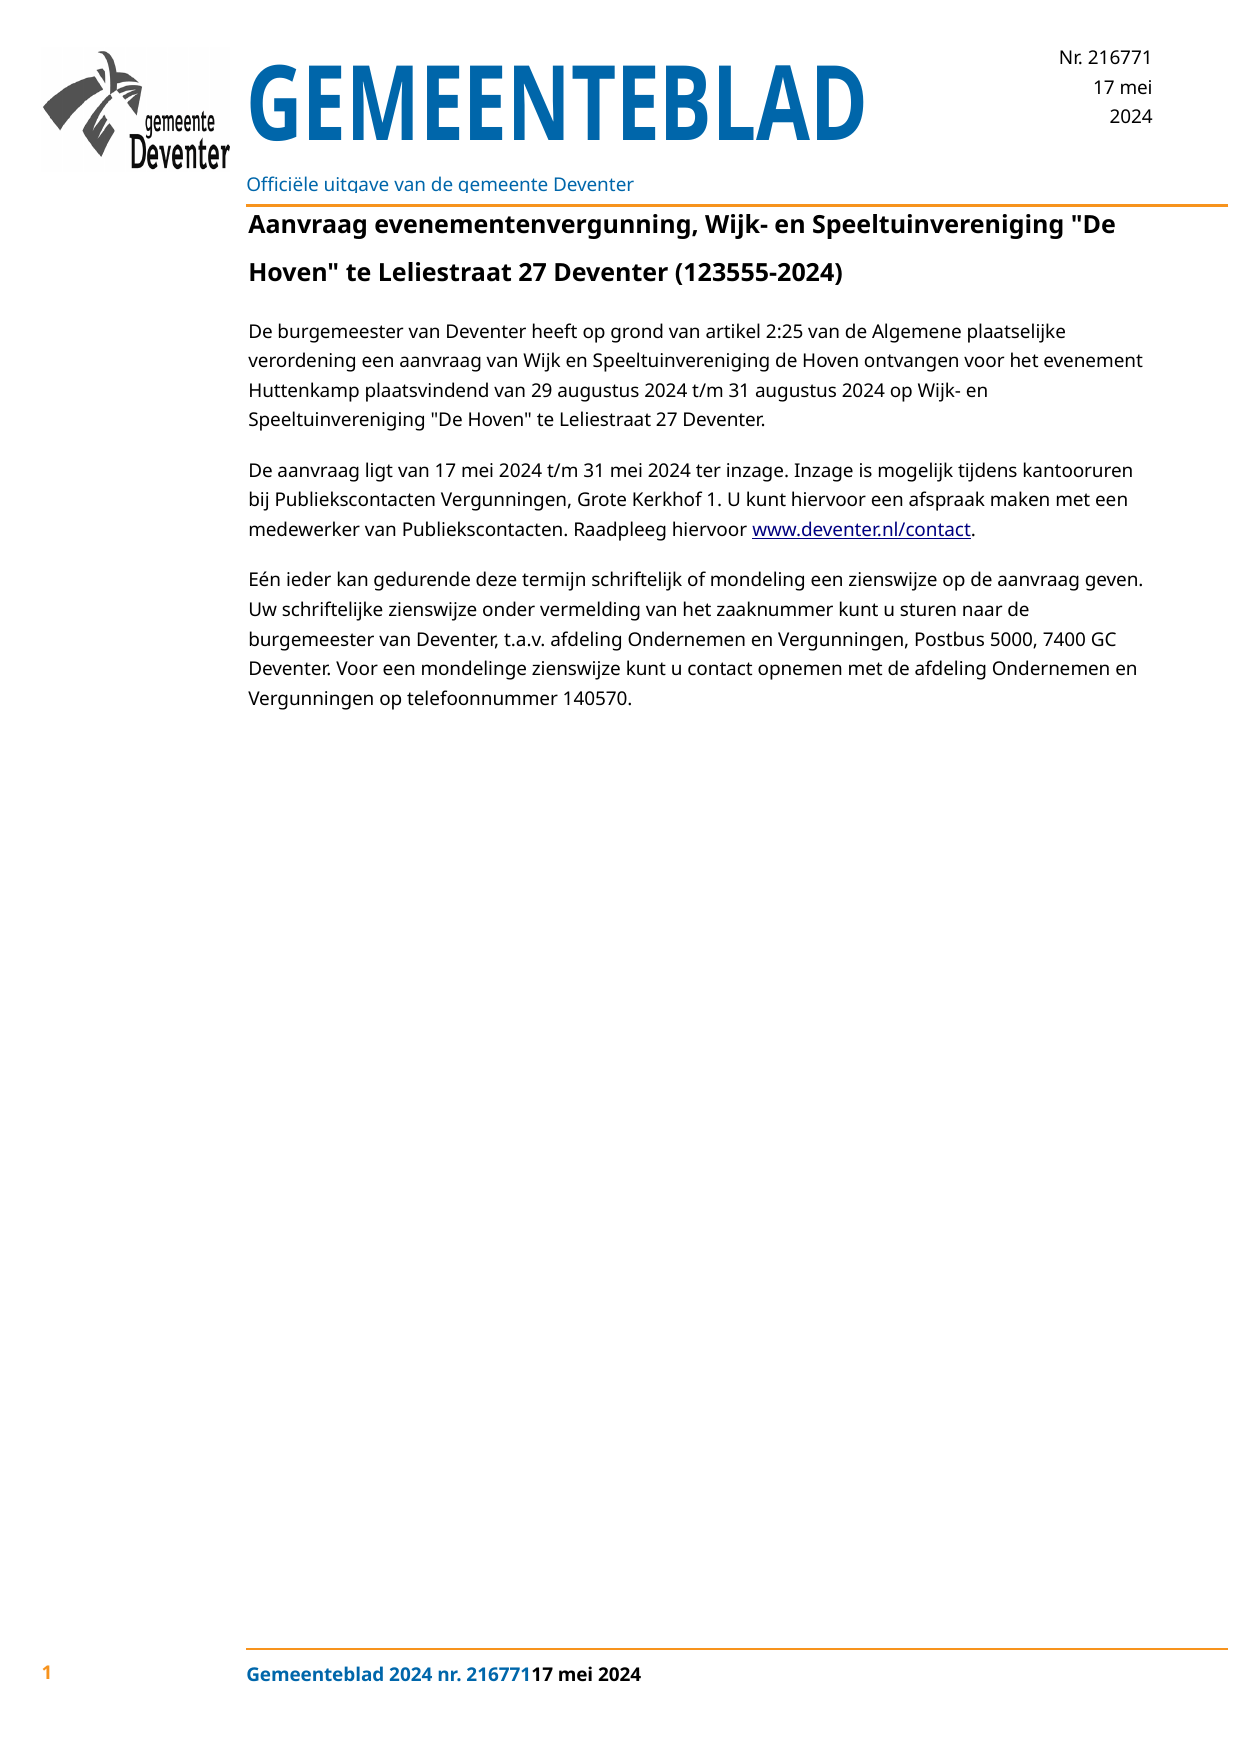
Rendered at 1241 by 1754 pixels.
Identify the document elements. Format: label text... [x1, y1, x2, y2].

picture [41, 47, 231, 172]
text De aanvraag ligt van 17 mei 2024 t/m 31 mei 2024 ter inzage. Inzage is mogelijk tijdens kantooruren bij Publiekscontacten Vergunningen, Grote Kerkhof 1. U kunt hiervoor een afspraak maken met een medewerker van Publiekscontacten. Raadpleeg hiervoor www.deventer.nl/contact. [248, 457, 1152, 542]
text De burgemeester van Deventer heeft op grond van artikel 2:25 van de Algemene plaatselijke verordening een aanvraag van Wijk en Speeltuinvereniging de Hoven ontvangen voor het evenement Huttenkamp plaatsvindend van 29 augustus 2024 t/m 31 augustus 2024 op Wijk- en Speeltuinvereniging "De Hoven" te Leliestraat 27 Deventer. [248, 318, 1152, 432]
text Eén ieder kan gedurende deze termijn schriftelijk of mondeling een zienswijze op de aanvraag geven. Uw schriftelijke zienswijze onder vermelding van het zaaknummer kunt u sturen naar de burgemeester van Deventer, t.a.v. afdeling Ondernemen en Vergunningen, Postbus 5000, 7400 GC Deventer. Voor een mondelinge zienswijze kunt u contact opnemen met de afdeling Ondernemen en Vergunningen op telefoonnummer 140570. [248, 567, 1152, 711]
text Aanvraag evenementenvergunning, Wijk- en Speeltuinvereniging "De Hoven" te Leliestraat 27 Deventer (123555-2024) [248, 207, 1152, 288]
